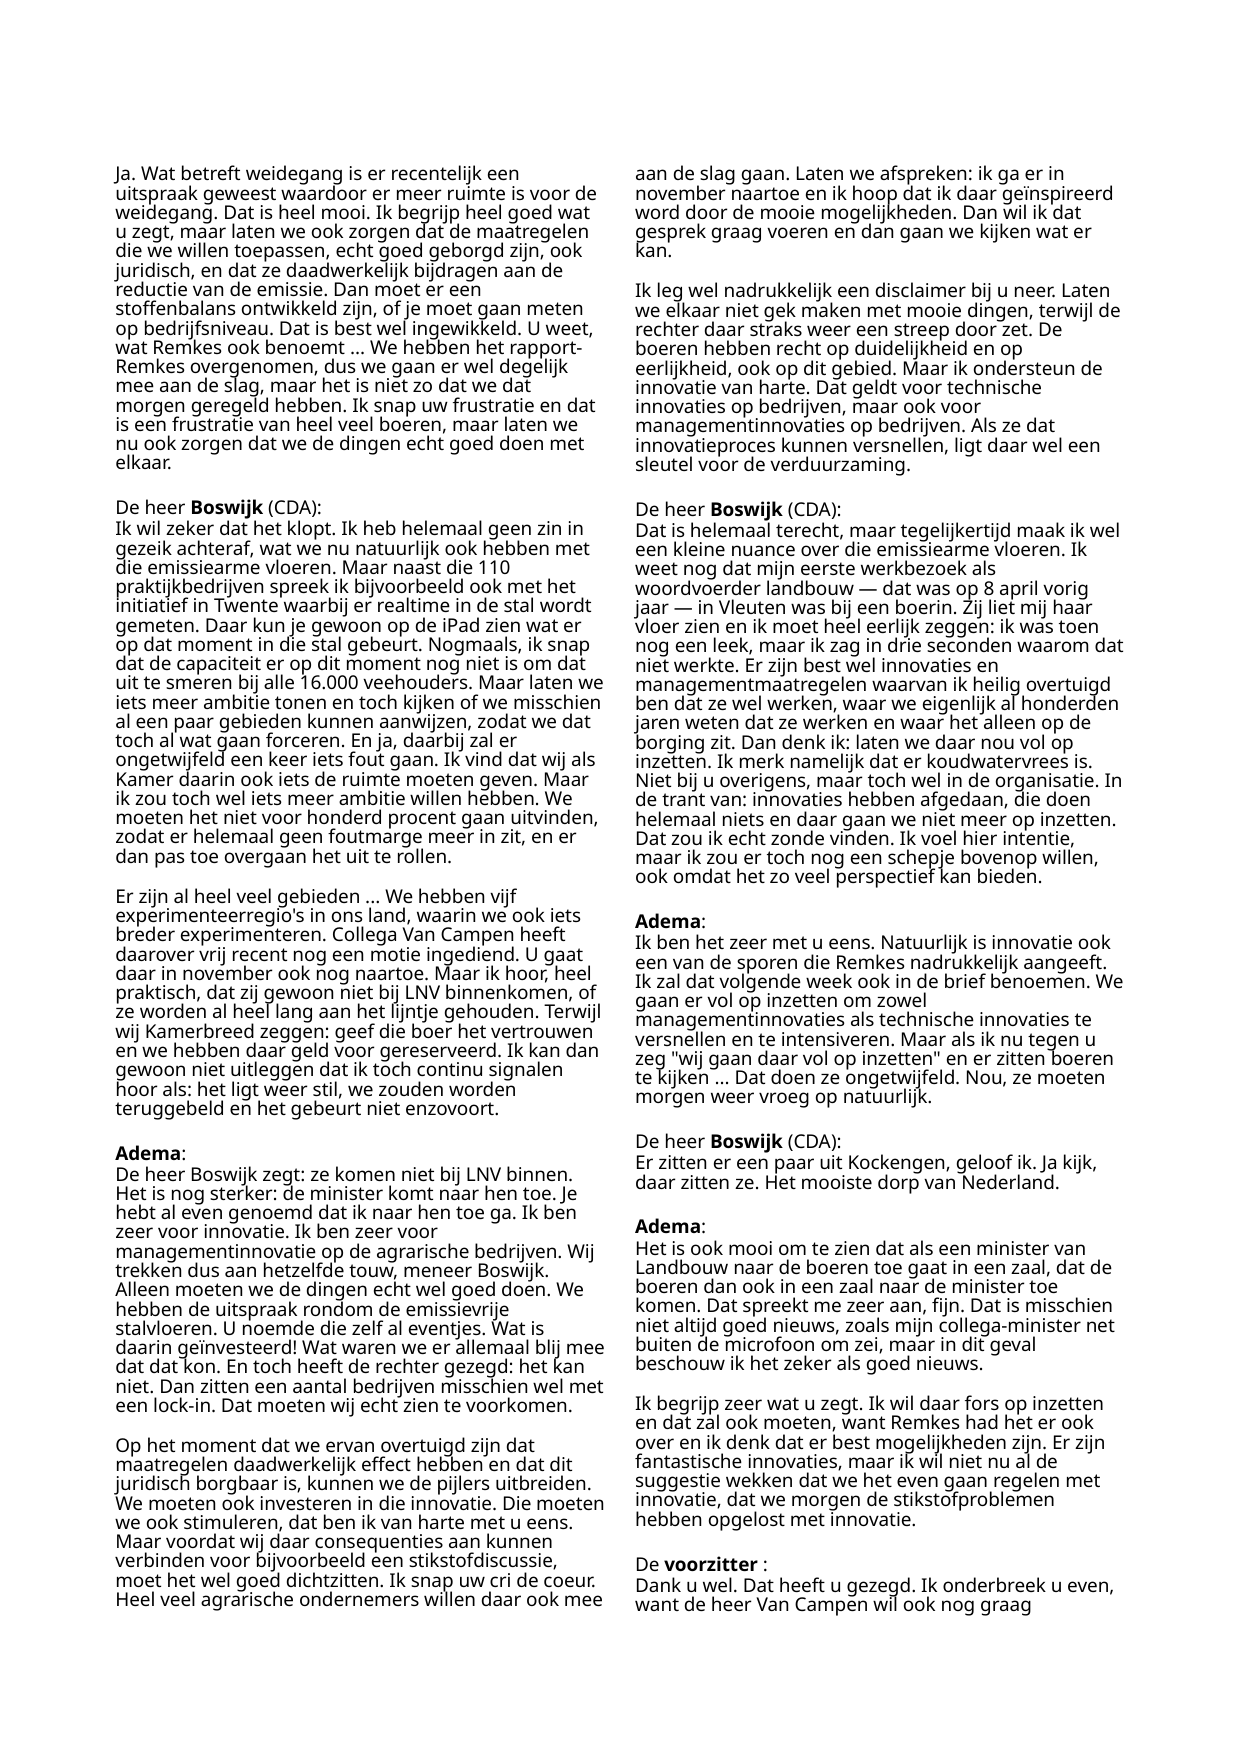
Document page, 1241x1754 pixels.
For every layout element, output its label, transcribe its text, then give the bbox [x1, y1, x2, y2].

text De heer Boswijk zegt: ze komen niet bij LNV binnen. Het is nog sterker: de minister komt naar hen toe. Je hebt al even genoemd dat ik naar hen toe ga. Ik ben zeer voor innovatie. Ik ben zeer voor managementinnovatie op de agrarische bedrijven. Wij trekken dus aan hetzelfde touw, meneer Boswijk. Alleen moeten we de dingen echt wel goed doen. We hebben de uitspraak rondom de emissievrije stalvloeren. U noemde die zelf al eventjes. Wat is daarin geïnvesteerd! Wat waren we er allemaal blij mee dat dat kon. En toch heeft de rechter gezegd: het kan niet. Dan zitten een aantal bedrijven misschien wel met een lock-in. Dat moeten wij echt zien te voorkomen. [115, 1166, 605, 1416]
text Adema: [635, 909, 1125, 934]
text Op het moment dat we ervan overtuigd zijn dat maatregelen daadwerkelijk effect hebben en dat dit juridisch borgbaar is, kunnen we de pijlers uitbreiden. We moeten ook investeren in die innovatie. Die moeten we ook stimuleren, dat ben ik van harte met u eens. Maar voordat wij daar consequenties aan kunnen verbinden voor bijvoorbeeld een stikstofdiscussie, moet het wel goed dichtzitten. Ik snap uw cri de coeur. Heel veel agrarische ondernemers willen daar ook mee [115, 1437, 605, 1610]
text Ik wil zeker dat het klopt. Ik heb helemaal geen zin in gezeik achteraf, wat we nu natuurlijk ook hebben met die emissiearme vloeren. Maar naast die 110 praktijkbedrijven spreek ik bijvoorbeeld ook met het initiatief in Twente waarbij er realtime in de stal wordt gemeten. Daar kun je gewoon op de iPad zien wat er op dat moment in die stal gebeurt. Nogmaals, ik snap dat de capaciteit er op dit moment nog niet is om dat uit te smeren bij alle 16.000 veehouders. Maar laten we iets meer ambitie tonen en toch kijken of we misschien al een paar gebieden kunnen aanwijzen, zodat we dat toch al wat gaan forceren. En ja, daarbij zal er ongetwijfeld een keer iets fout gaan. Ik vind dat wij als Kamer daarin ook iets de ruimte moeten geven. Maar ik zou toch wel iets meer ambitie willen hebben. We moeten het niet voor honderd procent gaan uitvinden, zodat er helemaal geen foutmarge meer in zit, en er dan pas toe overgaan het uit te rollen. [115, 520, 605, 867]
text Ik ben het zeer met u eens. Natuurlijk is innovatie ook een van de sporen die Remkes nadrukkelijk aangeeft. Ik zal dat volgende week ook in de brief benoemen. We gaan er vol op inzetten om zowel managementinnovaties als technische innovaties te versnellen en te intensiveren. Maar als ik nu tegen u zeg "wij gaan daar vol op inzetten" en er zitten boeren te kijken ... Dat doen ze ongetwijfeld. Nou, ze moeten morgen weer vroeg op natuurlijk. [635, 934, 1125, 1108]
text De heer Boswijk (CDA): [635, 1129, 1125, 1154]
text Adema: [635, 1214, 1125, 1239]
text Ik leg wel nadrukkelijk een disclaimer bij u neer. Laten we elkaar niet gek maken met mooie dingen, terwijl de rechter daar straks weer een streep door zet. De boeren hebben recht op duidelijkheid en op eerlijkheid, ook op dit gebied. Maar ik ondersteun de innovatie van harte. Dat geldt voor technische innovaties op bedrijven, maar ook voor managementinnovaties op bedrijven. Als ze dat innovatieproces kunnen versnellen, ligt daar wel een sleutel voor de verduurzaming. [635, 282, 1125, 475]
text De heer Boswijk (CDA): [115, 494, 605, 520]
text Ja. Wat betreft weidegang is er recentelijk een uitspraak geweest waardoor er meer ruimte is voor de weidegang. Dat is heel mooi. Ik begrijp heel goed wat u zegt, maar laten we ook zorgen dat de maatregelen die we willen toepassen, echt goed geborgd zijn, ook juridisch, en dat ze daadwerkelijk bijdragen aan de reductie van de emissie. Dan moet er een stoffenbalans ontwikkeld zijn, of je moet gaan meten op bedrijfsniveau. Dat is best wel ingewikkeld. U weet, wat Remkes ook benoemt ... We hebben het rapport-Remkes overgenomen, dus we gaan er wel degelijk mee aan de slag, maar het is niet zo dat we dat morgen geregeld hebben. Ik snap uw frustratie en dat is een frustratie van heel veel boeren, maar laten we nu ook zorgen dat we de dingen echt goed doen met elkaar. [115, 165, 605, 474]
text De voorzitter : [635, 1551, 1125, 1577]
text Het is ook mooi om te zien dat als een minister van Landbouw naar de boeren toe gaat in een zaal, dat de boeren dan ook in een zaal naar de minister toe komen. Dat spreekt me zeer aan, fijn. Dat is misschien niet altijd goed nieuws, zoals mijn collega-minister net buiten de microfoon om zei, maar in dit geval beschouw ik het zeker als goed nieuws. [635, 1239, 1125, 1374]
text Ik begrijp zeer wat u zegt. Ik wil daar fors op inzetten en dat zal ook moeten, want Remkes had het er ook over en ik denk dat er best mogelijkheden zijn. Er zijn fantastische innovaties, maar ik wil niet nu al de suggestie wekken dat we het even gaan regelen met innovatie, dat we morgen de stikstofproblemen hebben opgelost met innovatie. [635, 1395, 1125, 1530]
text Dank u wel. Dat heeft u gezegd. Ik onderbreek u even, want de heer Van Campen wil ook nog graag [635, 1577, 1125, 1615]
text Er zitten er een paar uit Kockengen, geloof ik. Ja kijk, daar zitten ze. Het mooiste dorp van Nederland. [635, 1154, 1125, 1193]
text Adema: [115, 1140, 605, 1166]
text Dat is helemaal terecht, maar tegelijkertijd maak ik wel een kleine nuance over die emissiearme vloeren. Ik weet nog dat mijn eerste werkbezoek als woordvoerder landbouw — dat was op 8 april vorig jaar — in Vleuten was bij een boerin. Zij liet mij haar vloer zien en ik moet heel eerlijk zeggen: ik was toen nog een leek, maar ik zag in drie seconden waarom dat niet werkte. Er zijn best wel innovaties en managementmaatregelen waarvan ik heilig overtuigd ben dat ze wel werken, waar we eigenlijk al honderden jaren weten dat ze werken en waar het alleen op de borging zit. Dan denk ik: laten we daar nou vol op inzetten. Ik merk namelijk dat er koudwatervrees is. Niet bij u overigens, maar toch wel in de organisatie. In de trant van: innovaties hebben afgedaan, die doen helemaal niets en daar gaan we niet meer op inzetten. Dat zou ik echt zonde vinden. Ik voel hier intentie, maar ik zou er toch nog een schepje bovenop willen, ook omdat het zo veel perspectief kan bieden. [635, 522, 1125, 888]
text Er zijn al heel veel gebieden ... We hebben vijf experimenteerregio's in ons land, waarin we ook iets breder experimenteren. Collega Van Campen heeft daarover vrij recent nog een motie ingediend. U gaat daar in november ook nog naartoe. Maar ik hoor, heel praktisch, dat zij gewoon niet bij LNV binnenkomen, of ze worden al heel lang aan het lijntje gehouden. Terwijl wij Kamerbreed zeggen: geef die boer het vertrouwen en we hebben daar geld voor gereserveerd. Ik kan dan gewoon niet uitleggen dat ik toch continu signalen hoor als: het ligt weer stil, we zouden worden teruggebeld en het gebeurt niet enzovoort. [115, 888, 605, 1119]
text aan de slag gaan. Laten we afspreken: ik ga er in november naartoe en ik hoop dat ik daar geïnspireerd word door de mooie mogelijkheden. Dan wil ik dat gesprek graag voeren en dan gaan we kijken wat er kan. [635, 165, 1125, 262]
text De heer Boswijk (CDA): [635, 496, 1125, 522]
